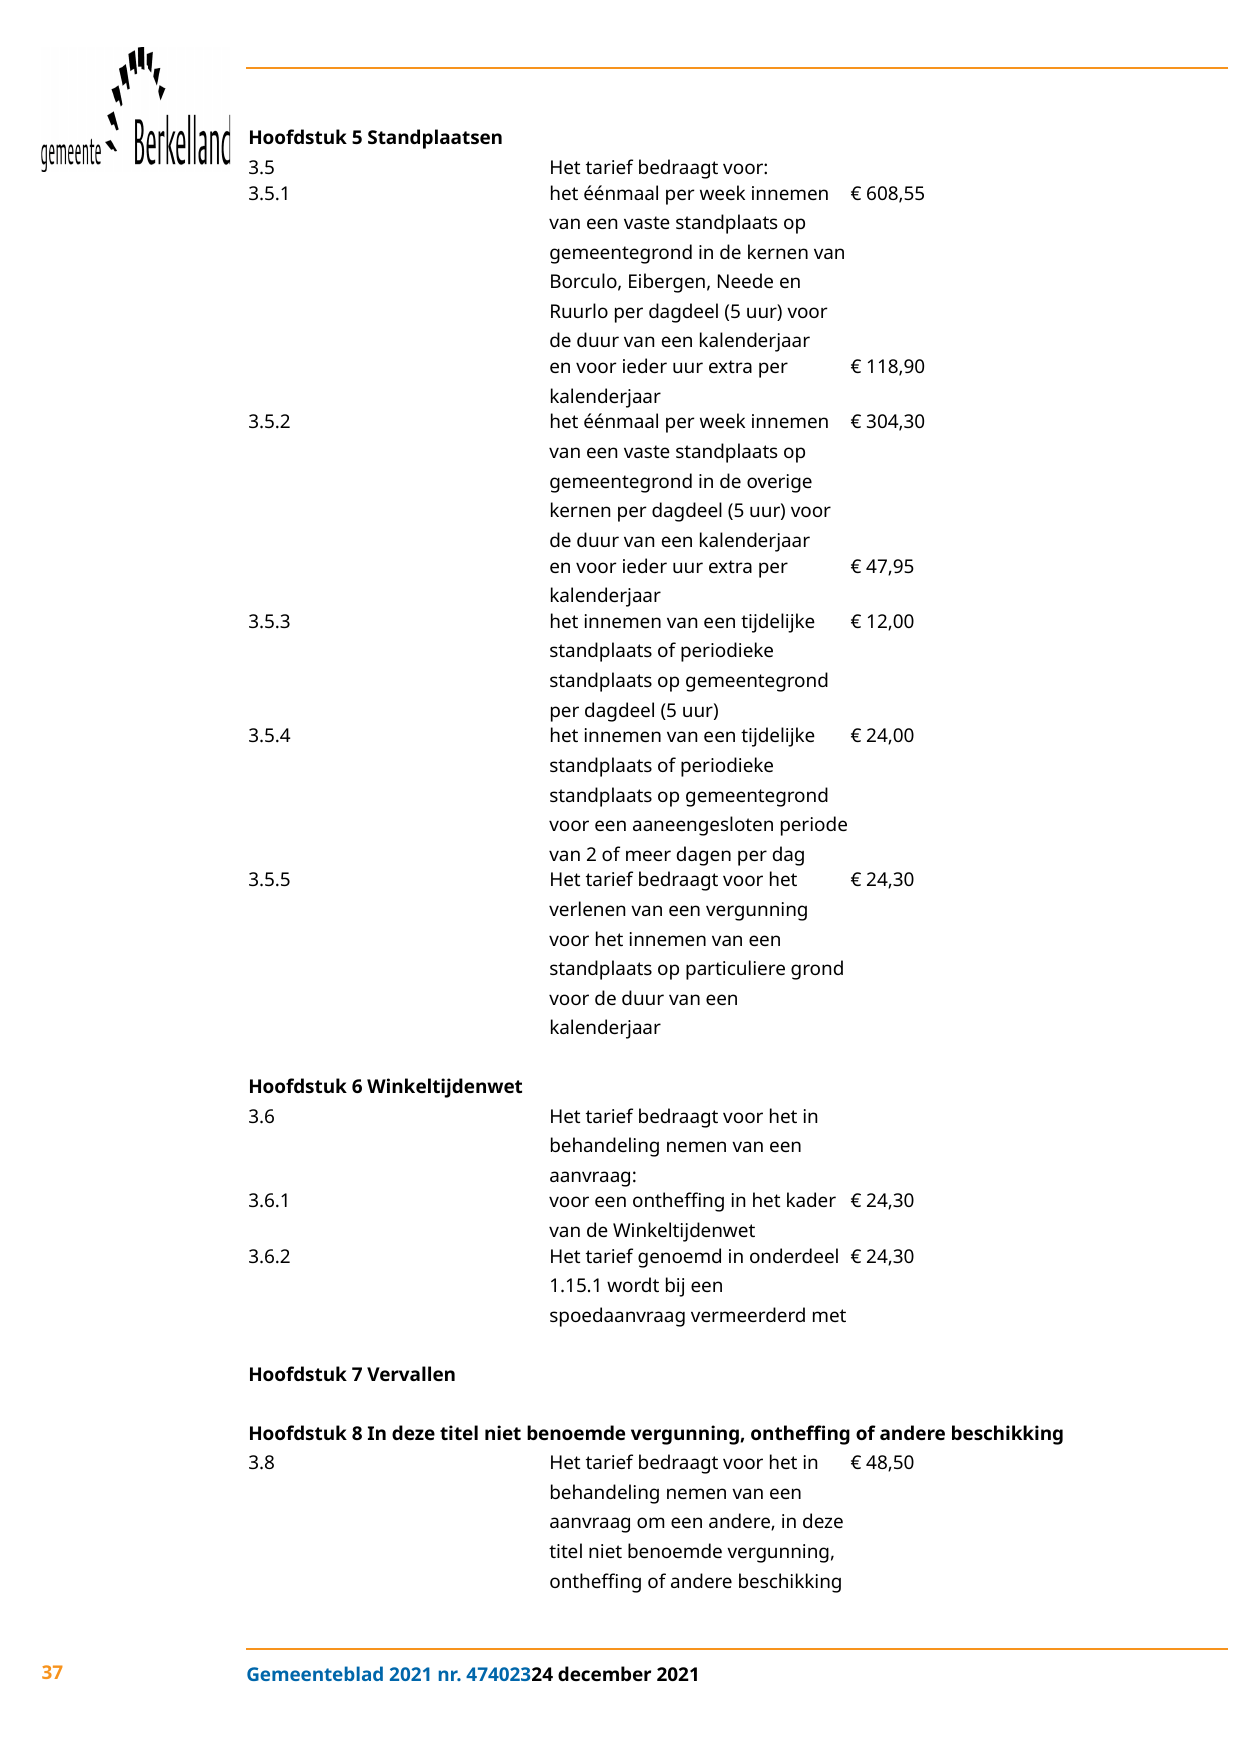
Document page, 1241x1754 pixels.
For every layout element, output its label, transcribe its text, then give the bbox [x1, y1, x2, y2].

table_cell het éénmaal per week innemen van een vaste standplaats op gemeentegrond in de kernen van Borculo, Eibergen, Neede en Ruurlo per dagdeel (5 uur) voor de duur van een kalenderjaar [549, 180, 850, 353]
table_cell 3.5.4 [248, 723, 549, 867]
table_header 3.5 [248, 154, 549, 180]
table_cell 3.5.3 [248, 608, 549, 723]
table_cell 3.6.1 [248, 1188, 549, 1243]
table_cell 3.5.1 [248, 180, 549, 353]
table_header Het tarief bedraagt voor: [549, 154, 850, 180]
table_cell € 12,00 [850, 608, 1152, 723]
table_cell [248, 354, 549, 409]
table_cell 3.5.5 [248, 867, 549, 1040]
table_cell € 24,00 [850, 723, 1152, 867]
text Hoofdstuk 5 Standplaatsen [248, 124, 1152, 150]
table_cell € 608,55 [850, 180, 1152, 353]
picture [41, 47, 231, 172]
text Hoofdstuk 6 Winkeltijdenwet [248, 1073, 1152, 1099]
table_cell € 47,95 [850, 553, 1152, 608]
table_cell het éénmaal per week innemen van een vaste standplaats op gemeentegrond in de overige kernen per dagdeel (5 uur) voor de duur van een kalenderjaar [549, 409, 850, 553]
table_header [850, 154, 1152, 180]
table_header € 48,50 [850, 1450, 1152, 1594]
table_cell [248, 553, 549, 608]
table_cell het innemen van een tijdelijke standplaats of periodieke standplaats op gemeentegrond voor een aaneengesloten periode van 2 of meer dagen per dag [549, 723, 850, 867]
table_cell € 304,30 [850, 409, 1152, 553]
table_cell € 118,90 [850, 354, 1152, 409]
table_cell 3.5.2 [248, 409, 549, 553]
table_cell € 24,30 [850, 867, 1152, 1040]
table_cell en voor ieder uur extra per kalenderjaar [549, 354, 850, 409]
table_cell Het tarief bedraagt voor het verlenen van een vergunning voor het innemen van een standplaats op particuliere grond voor de duur van een kalenderjaar [549, 867, 850, 1040]
table_cell het innemen van een tijdelijke standplaats of periodieke standplaats op gemeentegrond per dagdeel (5 uur) [549, 608, 850, 723]
table_header 3.8 [248, 1450, 549, 1594]
table_header [850, 1103, 1152, 1188]
table_header 3.6 [248, 1103, 549, 1188]
table_cell € 24,30 [850, 1243, 1152, 1328]
table_cell Het tarief genoemd in onderdeel 1.15.1 wordt bij een spoedaanvraag vermeerderd met [549, 1243, 850, 1328]
table_cell € 24,30 [850, 1188, 1152, 1243]
text Hoofdstuk 7 Vervallen [248, 1361, 1152, 1386]
table_header Het tarief bedraagt voor het in behandeling nemen van een aanvraag: [549, 1103, 850, 1188]
table_cell voor een ontheffing in het kader van de Winkeltijdenwet [549, 1188, 850, 1243]
table_cell en voor ieder uur extra per kalenderjaar [549, 553, 850, 608]
table_cell 3.6.2 [248, 1243, 549, 1328]
text Hoofdstuk 8 In deze titel niet benoemde vergunning, ontheffing of andere beschikking [248, 1420, 1152, 1446]
table_header Het tarief bedraagt voor het in behandeling nemen van een aanvraag om een andere, in deze titel niet benoemde vergunning, ontheffing of andere beschikking [549, 1450, 850, 1594]
